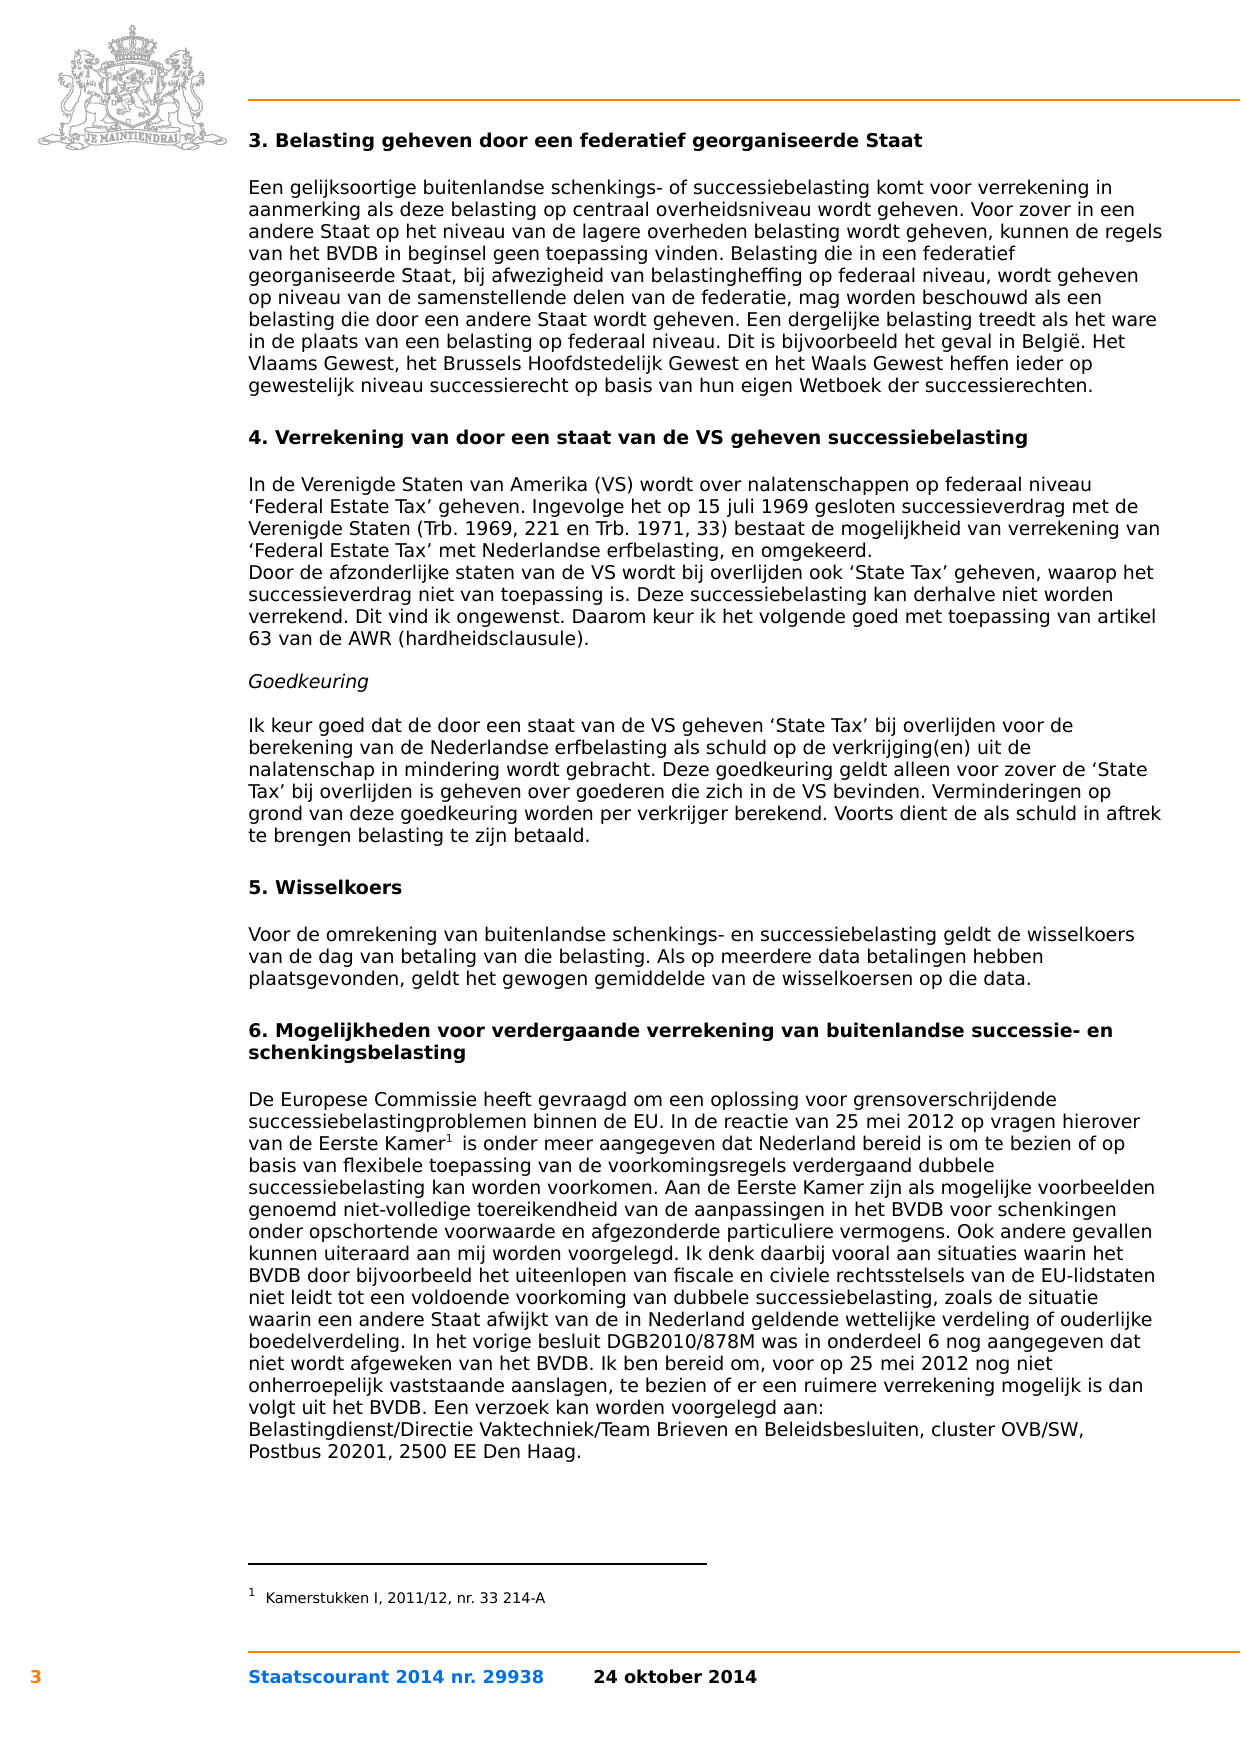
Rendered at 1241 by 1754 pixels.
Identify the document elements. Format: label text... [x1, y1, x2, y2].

picture [38, 25, 227, 150]
subtitle 5. Wisselkoers [248, 877, 1163, 899]
subtitle Goedkeuring [248, 671, 1163, 693]
text Kamerstukken I, 2011/12, nr. 33 214-A [248, 1586, 1163, 1608]
text Een gelijksoortige buitenlandse schenkings- of successiebelasting komt voor verrekening in aanmerking als deze belasting op centraal overheidsniveau wordt geheven. Voor zover in een andere Staat op het niveau van de lagere overheden belasting wordt geheven, kunnen de regels van het BVDB in beginsel geen toepassing vinden. Belasting die in een federatief georganiseerde Staat, bij afwezigheid van belastingheffing op federaal niveau, wordt geheven op niveau van de samenstellende delen van de federatie, mag worden beschouwd als een belasting die door een andere Staat wordt geheven. Een dergelijke belasting treedt als het ware in de plaats van een belasting op federaal niveau. Dit is bijvoorbeeld het geval in België. Het Vlaams Gewest, het Brussels Hoofdstedelijk Gewest en het Waals Gewest heffen ieder op gewestelijk niveau successierecht op basis van hun eigen Wetboek der successierechten. [248, 177, 1163, 397]
subtitle 4. Verrekening van door een staat van de VS geheven successiebelasting [248, 427, 1163, 449]
text De Europese Commissie heeft gevraagd om een oplossing voor grensoverschrijdende successiebelastingproblemen binnen de EU. In de reactie van 25 mei 2012 op vragen hierover van de Eerste Kamer is onder meer aangegeven dat Nederland bereid is om te bezien of op basis van flexibele toepassing van de voorkomingsregels verdergaand dubbele successiebelasting kan worden voorkomen. Aan de Eerste Kamer zijn als mogelijke voorbeelden genoemd niet-volledige toereikendheid van de aanpassingen in het BVDB voor schenkingen onder opschortende voorwaarde en afgezonderde particuliere vermogens. Ook andere gevallen kunnen uiteraard aan mij worden voorgelegd. Ik denk daarbij vooral aan situaties waarin het BVDB door bijvoorbeeld het uiteenlopen van fiscale en civiele rechtsstelsels van de EU-lidstaten niet leidt tot een voldoende voorkoming van dubbele successiebelasting, zoals de situatie waarin een andere Staat afwijkt van de in Nederland geldende wettelijke verdeling of ouderlijke boedelverdeling. In het vorige besluit DGB2010/878M was in onderdeel 6 nog aangegeven dat niet wordt afgeweken van het BVDB. Ik ben bereid om, voor op 25 mei 2012 nog niet onherroepelijk vaststaande aanslagen, te bezien of er een ruimere verrekening mogelijk is dan volgt uit het BVDB. Een verzoek kan worden voorgelegd aan: [248, 1089, 1163, 1419]
text Door de afzonderlijke staten van de VS wordt bij overlijden ook ‘State Tax’ geheven, waarop het successieverdrag niet van toepassing is. Deze successiebelasting kan derhalve niet worden verrekend. Dit vind ik ongewenst. Daarom keur ik het volgende goed met toepassing van artikel 63 van de AWR (hardheidsclausule). [248, 562, 1163, 649]
text Belastingdienst/Directie Vaktechniek/Team Brieven en Beleidsbesluiten, cluster OVB/SW, Postbus 20201, 2500 EE Den Haag. [248, 1419, 1163, 1463]
subtitle 6. Mogelijkheden voor verdergaande verrekening van buitenlandse successie- en schenkingsbelasting [248, 1020, 1163, 1064]
subtitle 3. Belasting geheven door een federatief georganiseerde Staat [248, 130, 1163, 152]
text Ik keur goed dat de door een staat van de VS geheven ‘State Tax’ bij overlijden voor de berekening van de Nederlandse erfbelasting als schuld op de verkrijging(en) uit de nalatenschap in mindering wordt gebracht. Deze goedkeuring geldt alleen voor zover de ‘State Tax’ bij overlijden is geheven over goederen die zich in de VS bevinden. Verminderingen op grond van deze goedkeuring worden per verkrijger berekend. Voorts dient de als schuld in aftrek te brengen belasting te zijn betaald. [248, 715, 1163, 847]
text In de Verenigde Staten van Amerika (VS) wordt over nalatenschappen op federaal niveau ‘Federal Estate Tax’ geheven. Ingevolge het op 15 juli 1969 gesloten successieverdrag met de Verenigde Staten (Trb. 1969, 221 en Trb. 1971, 33) bestaat de mogelijkheid van verrekening van ‘Federal Estate Tax’ met Nederlandse erfbelasting, en omgekeerd. [248, 474, 1163, 562]
text Voor de omrekening van buitenlandse schenkings- en successiebelasting geldt de wisselkoers van de dag van betaling van die belasting. Als op meerdere data betalingen hebben plaatsgevonden, geldt het gewogen gemiddelde van de wisselkoersen op die data. [248, 924, 1163, 990]
